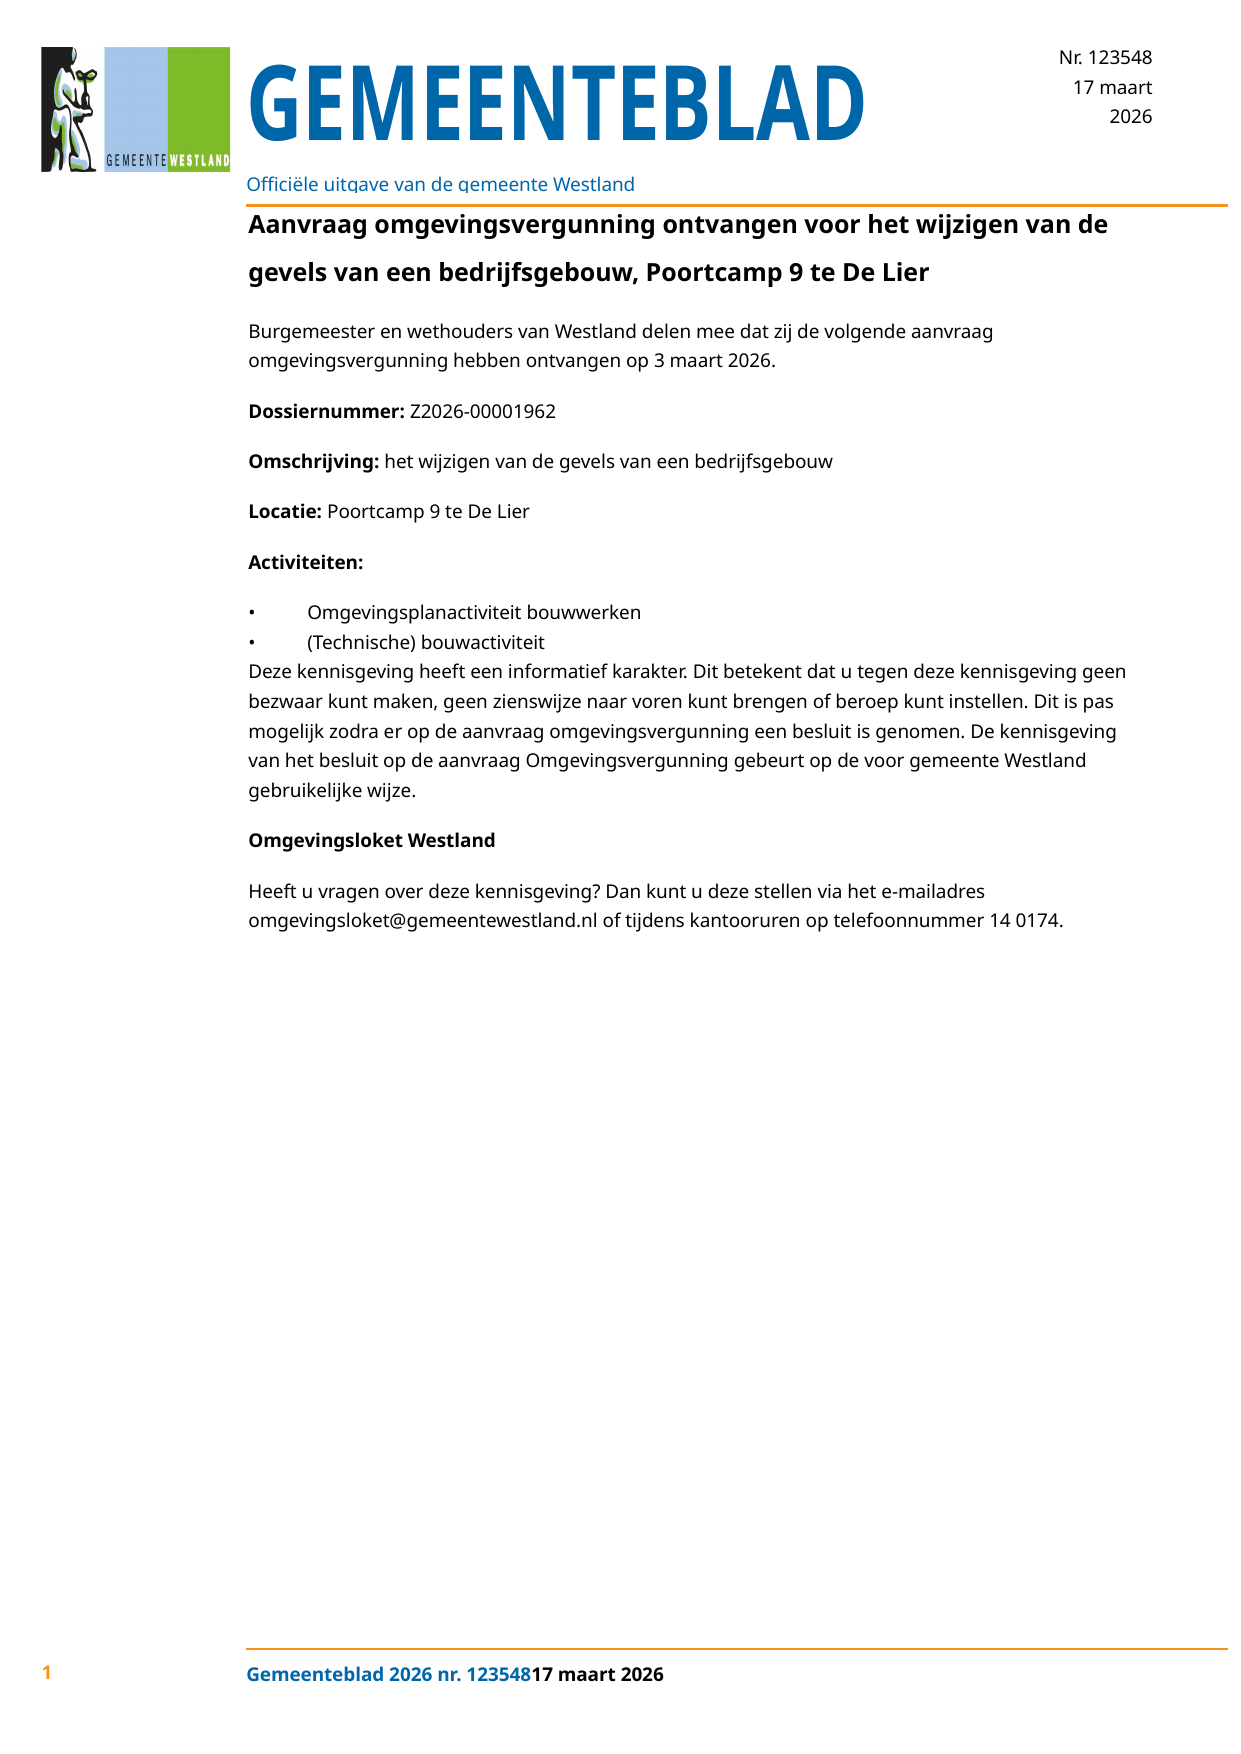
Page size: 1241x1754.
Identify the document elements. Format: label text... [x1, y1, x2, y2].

text Activiteiten: [248, 549, 1152, 575]
text Omschrijving: het wijzigen van de gevels van een bedrijfsgebouw [248, 448, 1152, 474]
picture [41, 47, 231, 172]
text Dossiernummer: Z2026-00001962 [248, 398, 1152, 424]
list (Technische) bouwactiviteit [248, 629, 1152, 655]
text Omgevingsloket Westland [248, 827, 1152, 853]
list Omgevingsplanactiviteit bouwwerken [248, 599, 1152, 625]
text Aanvraag omgevingsvergunning ontvangen voor het wijzigen van de gevels van een bedrijfsgebouw, Poortcamp 9 te De Lier [248, 207, 1152, 288]
text Burgemeester en wethouders van Westland delen mee dat zij de volgende aanvraag omgevingsvergunning hebben ontvangen op 3 maart 2026. [248, 318, 1152, 373]
text Heeft u vragen over deze kennisgeving? Dan kunt u deze stellen via het e-mailadres omgevingsloket@gemeentewestland.nl of tijdens kantooruren op telefoonnummer 14 0174. [248, 878, 1152, 933]
text Locatie: Poortcamp 9 te De Lier [248, 499, 1152, 524]
text Deze kennisgeving heeft een informatief karakter. Dit betekent dat u tegen deze kennisgeving geen bezwaar kunt maken, geen zienswijze naar voren kunt brengen of beroep kunt instellen. Dit is pas mogelijk zodra er op de aanvraag omgevingsvergunning een besluit is genomen. De kennisgeving van het besluit op de aanvraag Omgevingsvergunning gebeurt op de voor gemeente Westland gebruikelijke wijze. [248, 659, 1152, 803]
